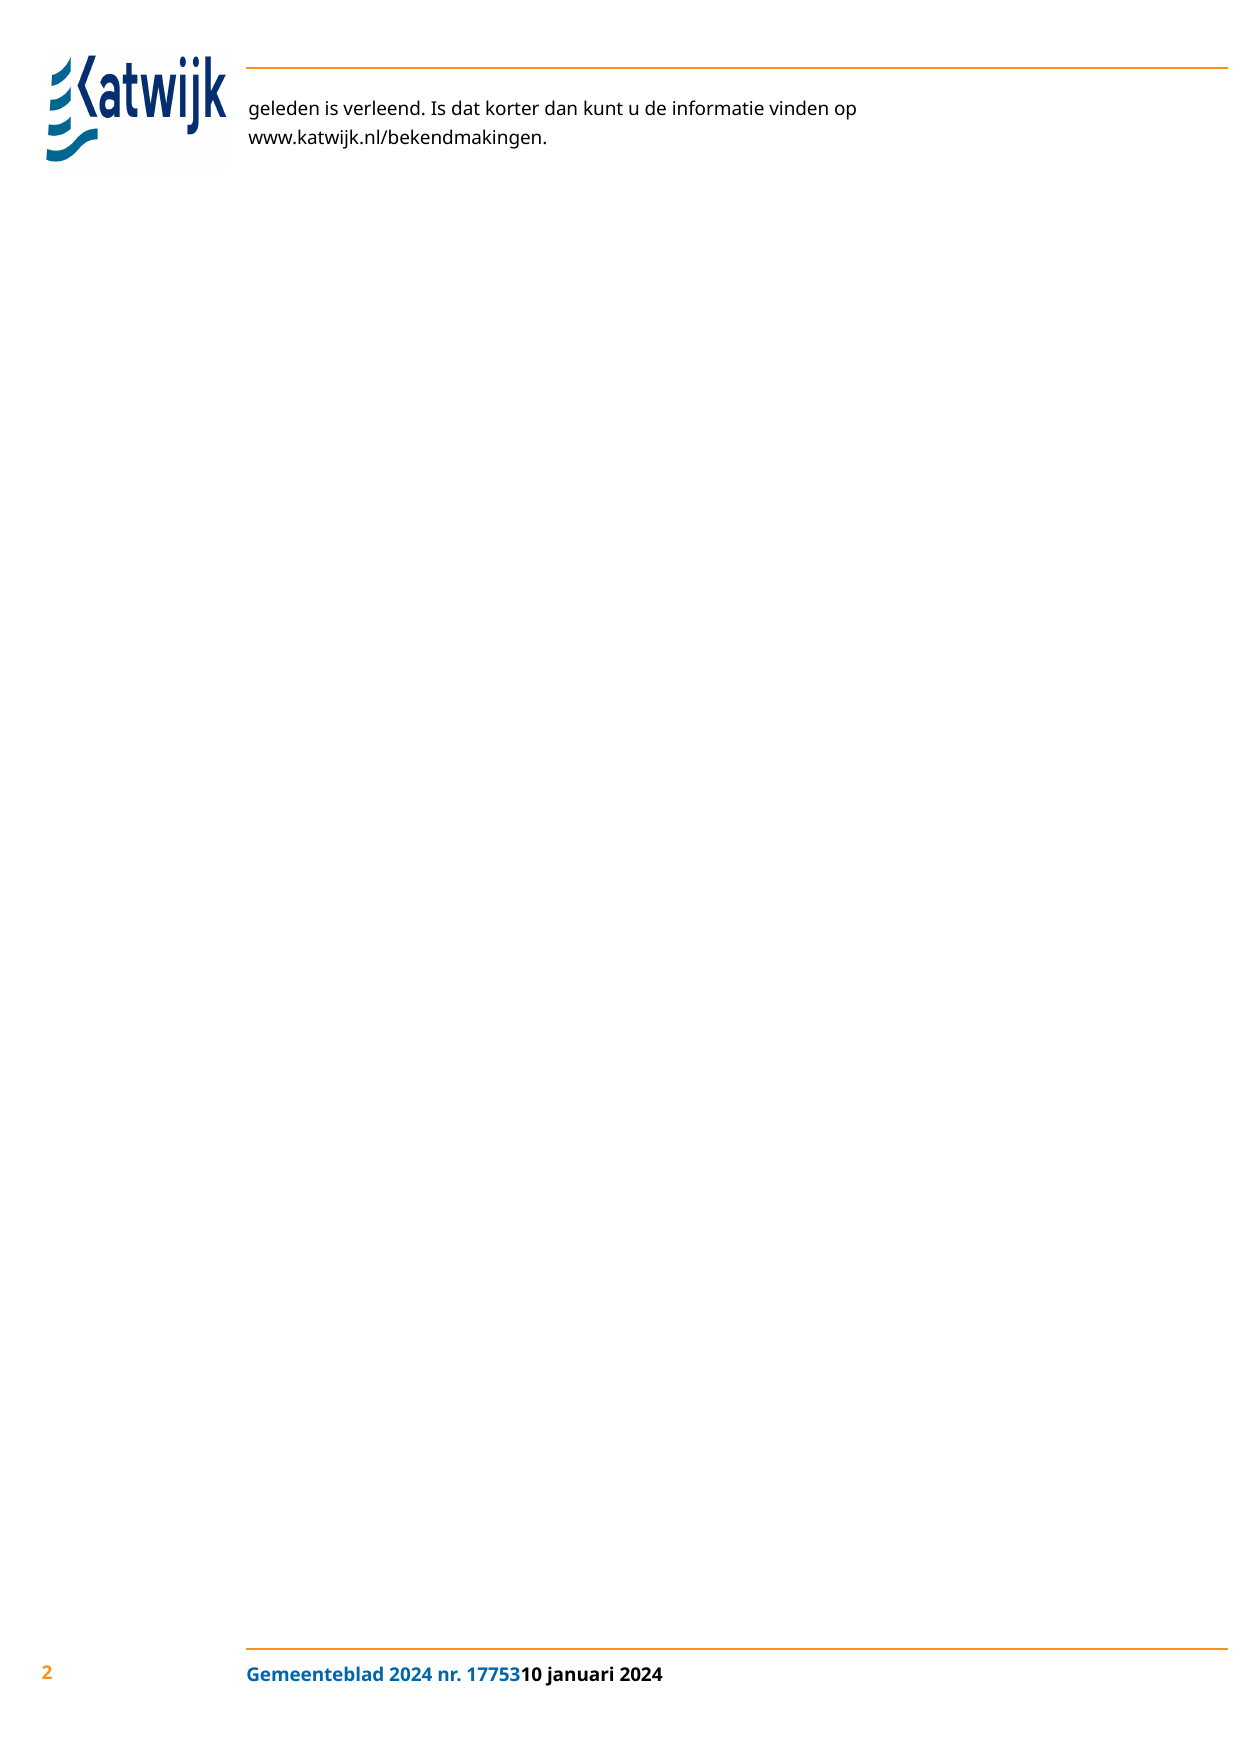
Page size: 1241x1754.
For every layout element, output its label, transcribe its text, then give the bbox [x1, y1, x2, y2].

text geleden is verleend. Is dat korter dan kunt u de informatie vinden op www.katwijk.nl/bekendmakingen. [248, 95, 1152, 150]
picture [41, 47, 231, 172]
